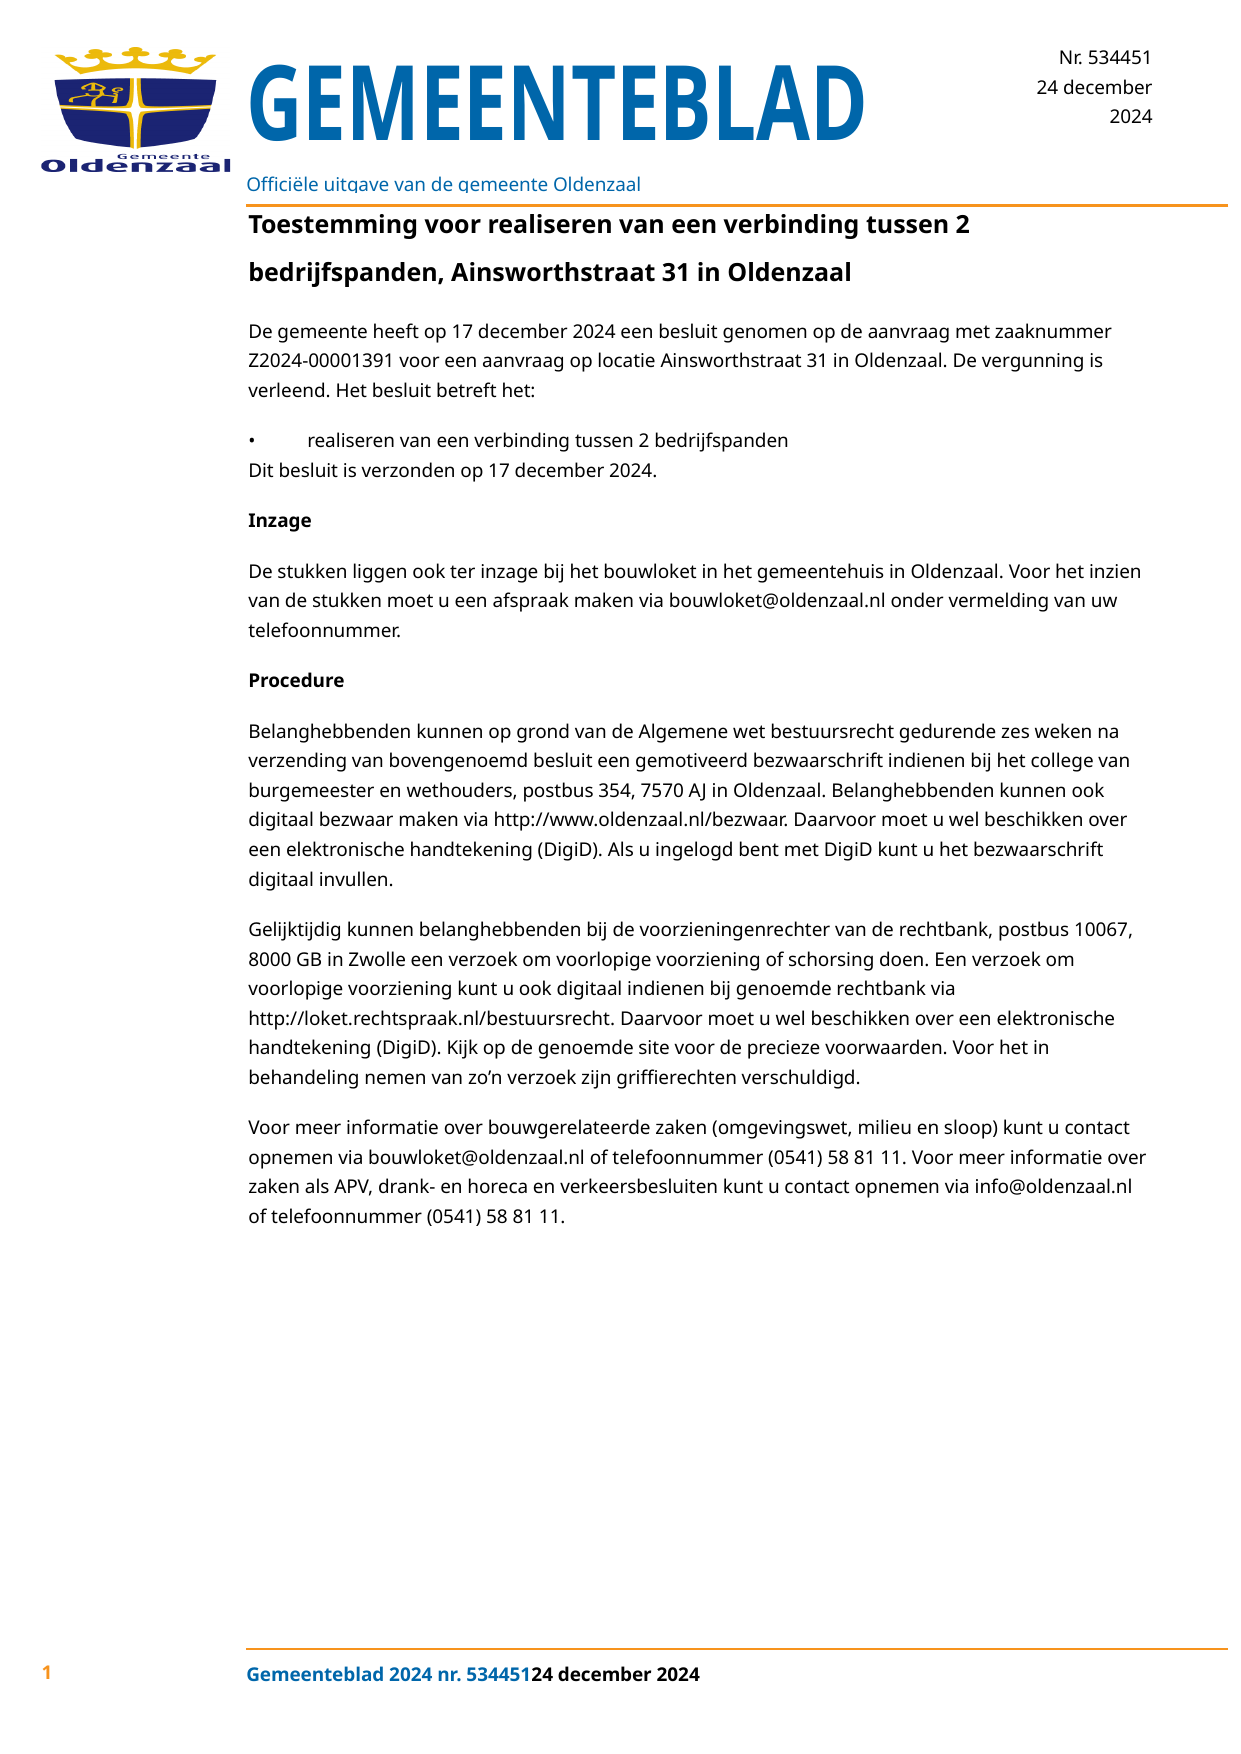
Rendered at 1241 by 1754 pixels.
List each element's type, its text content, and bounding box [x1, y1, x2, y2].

text Gelijktijdig kunnen belanghebbenden bij de voorzieningenrechter van de rechtbank, postbus 10067, 8000 GB in Zwolle een verzoek om voorlopige voorziening of schorsing doen. Een verzoek om voorlopige voorziening kunt u ook digitaal indienen bij genoemde rechtbank via http://loket.rechtspraak.nl/bestuursrecht. Daarvoor moet u wel beschikken over een elektronische handtekening (DigiD). Kijk op de genoemde site voor de precieze voorwaarden. Voor het in behandeling nemen van zo’n verzoek zijn griffierechten verschuldigd. [248, 916, 1152, 1090]
text De gemeente heeft op 17 december 2024 een besluit genomen op de aanvraag met zaaknummer Z2024-00001391 voor een aanvraag op locatie Ainsworthstraat 31 in Oldenzaal. De vergunning is verleend. Het besluit betreft het: [248, 318, 1152, 403]
text De stukken liggen ook ter inzage bij het bouwloket in het gemeentehuis in Oldenzaal. Voor het inzien van de stukken moet u een afspraak maken via bouwloket@oldenzaal.nl onder vermelding van uw telefoonnummer. [248, 558, 1152, 643]
picture [41, 47, 231, 172]
text Dit besluit is verzonden op 17 december 2024. [248, 457, 1152, 483]
text Procedure [248, 667, 1152, 693]
text Voor meer informatie over bouwgerelateerde zaken (omgevingswet, milieu en sloop) kunt u contact opnemen via bouwloket@oldenzaal.nl of telefoonnummer (0541) 58 81 11. Voor meer informatie over zaken als APV, drank- en horeca en verkeersbesluiten kunt u contact opnemen via info@oldenzaal.nl of telefoonnummer (0541) 58 81 11. [248, 1114, 1152, 1229]
text Belanghebbenden kunnen op grond van de Algemene wet bestuursrecht gedurende zes weken na verzending van bovengenoemd besluit een gemotiveerd bezwaarschrift indienen bij het college van burgemeester en wethouders, postbus 354, 7570 AJ in Oldenzaal. Belanghebbenden kunnen ook digitaal bezwaar maken via http://www.oldenzaal.nl/bezwaar. Daarvoor moet u wel beschikken over een elektronische handtekening (DigiD). Als u ingelogd bent met DigiD kunt u het bezwaarschrift digitaal invullen. [248, 718, 1152, 892]
list realiseren van een verbinding tussen 2 bedrijfspanden [248, 427, 1152, 453]
text Toestemming voor realiseren van een verbinding tussen 2 bedrijfspanden, Ainsworthstraat 31 in Oldenzaal [248, 207, 1152, 288]
text Inzage [248, 507, 1152, 533]
